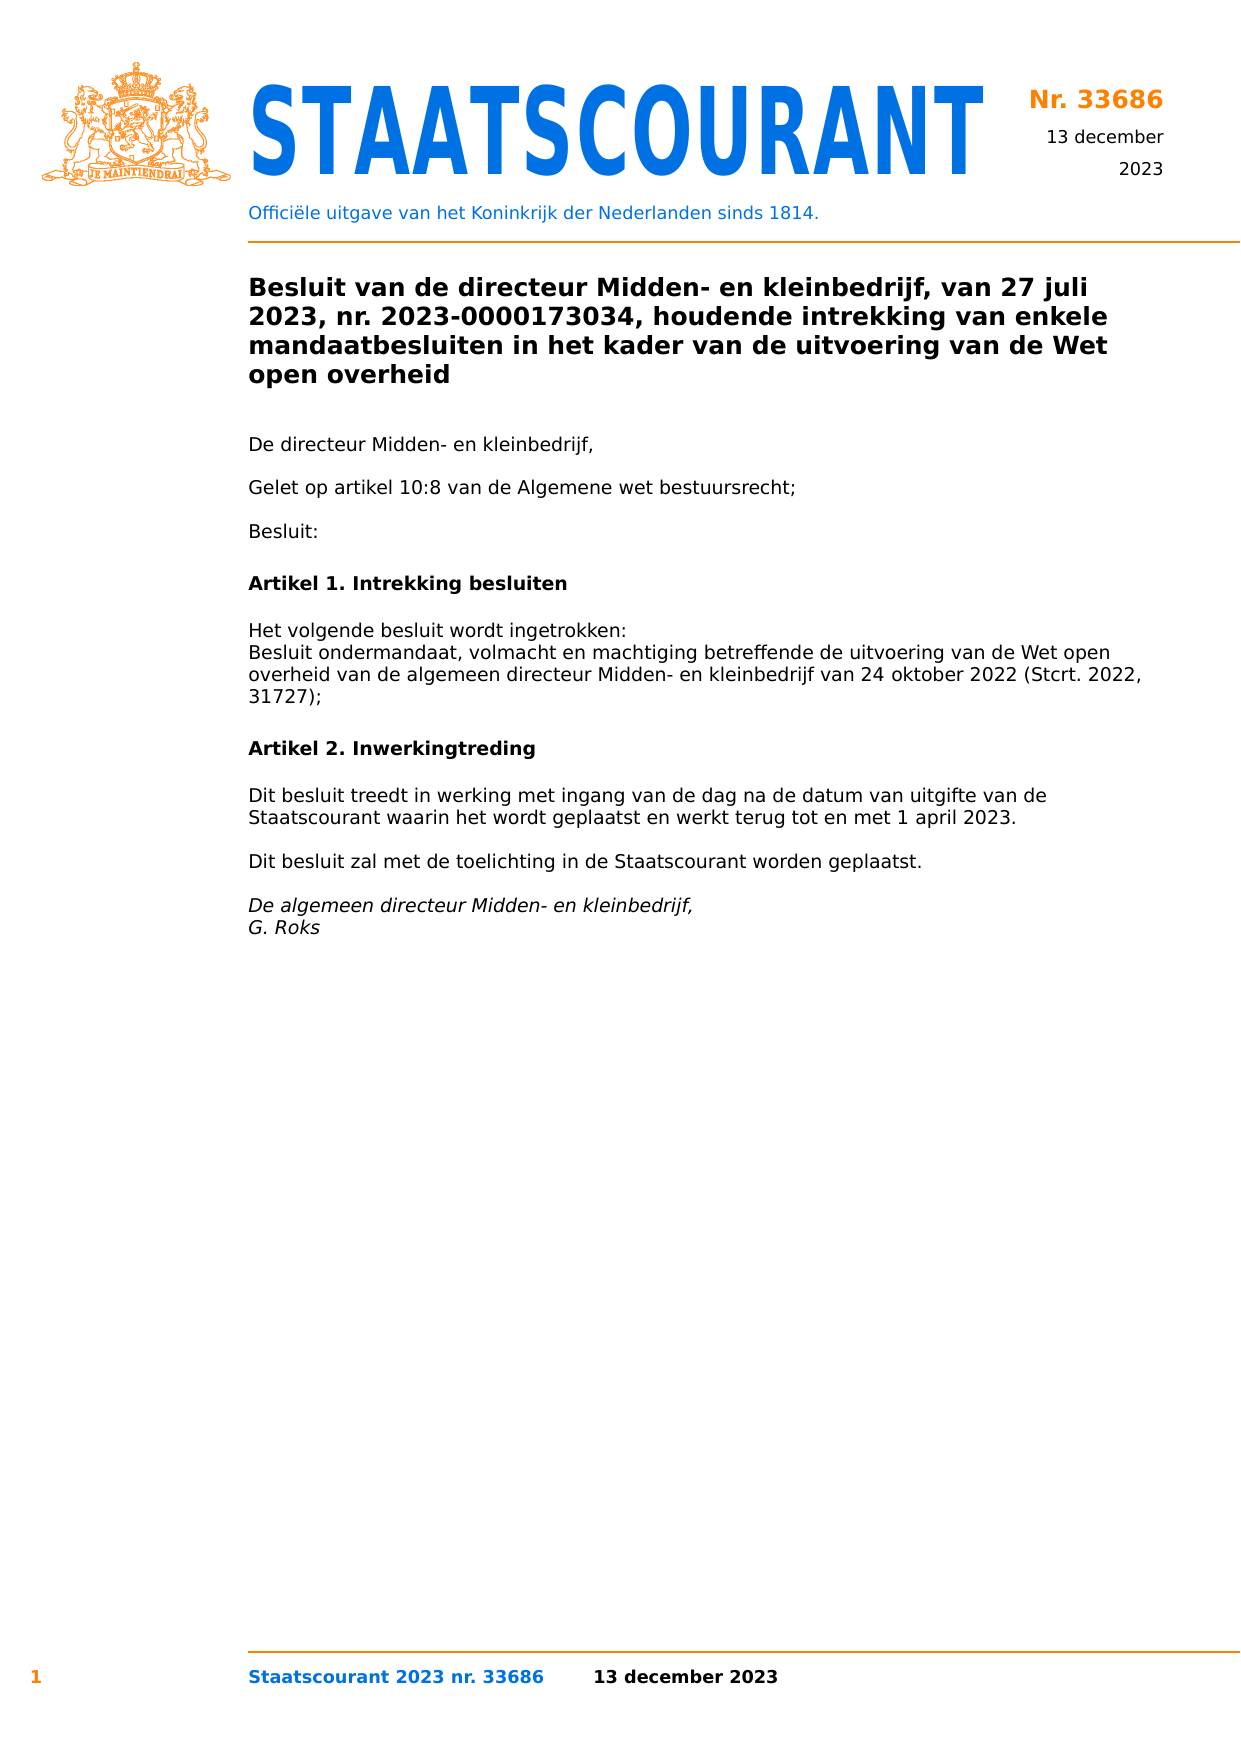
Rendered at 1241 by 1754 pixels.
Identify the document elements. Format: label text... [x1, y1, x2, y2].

table_cell 2023 [998, 153, 1240, 203]
text De algemeen directeur Midden- en kleinbedrijf, G. Roks [248, 895, 1163, 939]
subtitle Artikel 2. Inwerkingtreding [248, 738, 1163, 760]
subtitle Artikel 1. Intrekking besluiten [248, 573, 1163, 595]
text Gelet op artikel 10:8 van de Algemene wet bestuursrecht; [248, 477, 1163, 499]
table_cell Officiële uitgave van het Koninkrijk der Nederlanden sinds 1814. [248, 203, 1240, 241]
table_header Nr. 33686 [998, 62, 1240, 121]
text Besluit ondermandaat, volmacht en machtiging betreffende de uitvoering van de Wet open overheid van de algemeen directeur Midden- en kleinbedrijf van 24 oktober 2022 (Stcrt. 2022, 31727); [248, 642, 1163, 708]
table_header [25, 62, 248, 241]
text Het volgende besluit wordt ingetrokken: [248, 620, 1163, 642]
text Besluit: [248, 521, 1163, 543]
text De directeur Midden- en kleinbedrijf, [248, 433, 1163, 455]
picture [41, 62, 231, 186]
subtitle Besluit van de directeur Midden- en kleinbedrijf, van 27 juli 2023, nr. 2023-0000173034, houdende intrekking van enkele mandaatbesluiten in het kader van de uitvoering van de Wet open overheid [248, 273, 1163, 390]
table_header STAATSCOURANT [248, 62, 998, 203]
text Dit besluit treedt in werking met ingang van de dag na de datum van uitgifte van de Staatscourant waarin het wordt geplaatst en werkt terug tot en met 1 april 2023. [248, 785, 1163, 829]
text Dit besluit zal met de toelichting in de Staatscourant worden geplaatst. [248, 851, 1163, 873]
table_cell 13 december [998, 121, 1240, 153]
